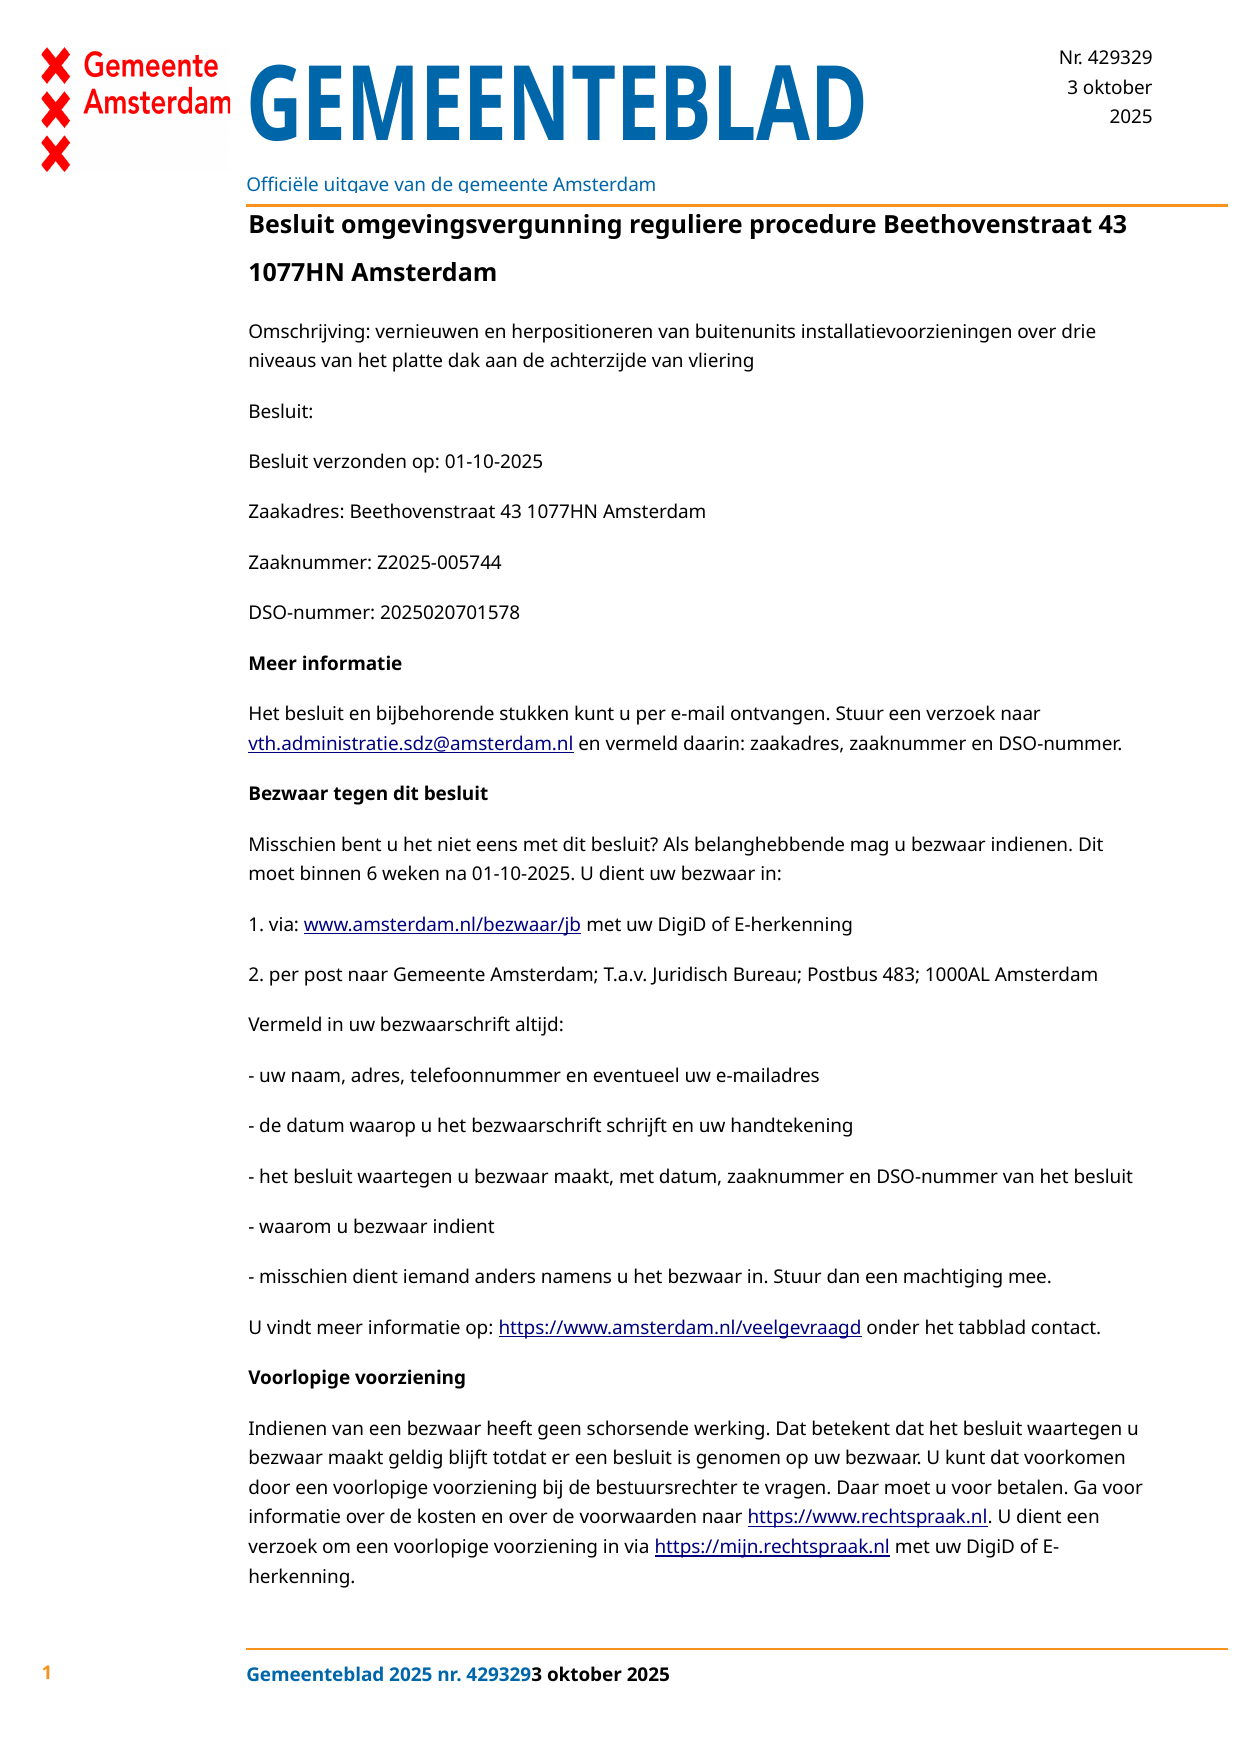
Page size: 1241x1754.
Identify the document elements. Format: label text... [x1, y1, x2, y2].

text Besluit omgevingsvergunning reguliere procedure Beethovenstraat 43 1077HN Amsterdam [248, 207, 1152, 288]
text - waarom u bezwaar indient [248, 1213, 1152, 1239]
text - uw naam, adres, telefoonnummer en eventueel uw e-mailadres [248, 1062, 1152, 1088]
text Besluit verzonden op: 01-10-2025 [248, 448, 1152, 474]
text DSO-nummer: 2025020701578 [248, 599, 1152, 625]
text Voorlopige voorziening [248, 1364, 1152, 1390]
text Zaakadres: Beethovenstraat 43 1077HN Amsterdam [248, 499, 1152, 524]
text U vindt meer informatie op: https://www.amsterdam.nl/veelgevraagd onder het tabblad contact. [248, 1314, 1152, 1340]
text Zaaknummer: Z2025-005744 [248, 549, 1152, 575]
text Het besluit en bijbehorende stukken kunt u per e-mail ontvangen. Stuur een verzoek naar vth.administratie.sdz@amsterdam.nl en vermeld daarin: zaakadres, zaaknummer en DSO-nummer. [248, 700, 1152, 756]
text Besluit: [248, 398, 1152, 424]
text Indienen van een bezwaar heeft geen schorsende werking. Dat betekent dat het besluit waartegen u bezwaar maakt geldig blijft totdat er een besluit is genomen op uw bezwaar. U kunt dat voorkomen door een voorlopige voorziening bij de bestuursrechter te vragen. Daar moet u voor betalen. Ga voor informatie over de kosten en over de voorwaarden naar https://www.rechtspraak.nl. U dient een verzoek om een voorlopige voorziening in via https://mijn.rechtspraak.nl met uw DigiD of E-herkenning. [248, 1415, 1152, 1589]
text Omschrijving: vernieuwen en herpositioneren van buitenunits installatievoorzieningen over drie niveaus van het platte dak aan de achterzijde van vliering [248, 318, 1152, 373]
text Bezwaar tegen dit besluit [248, 780, 1152, 806]
text - de datum waarop u het bezwaarschrift schrijft en uw handtekening [248, 1112, 1152, 1138]
text Misschien bent u het niet eens met dit besluit? Als belanghebbende mag u bezwaar indienen. Dit moet binnen 6 weken na 01-10-2025. U dient uw bezwaar in: [248, 831, 1152, 886]
text - het besluit waartegen u bezwaar maakt, met datum, zaaknummer en DSO-nummer van het besluit [248, 1163, 1152, 1189]
picture [41, 47, 231, 172]
text - misschien dient iemand anders namens u het bezwaar in. Stuur dan een machtiging mee. [248, 1264, 1152, 1289]
text 2. per post naar Gemeente Amsterdam; T.a.v. Juridisch Bureau; Postbus 483; 1000AL Amsterdam [248, 961, 1152, 987]
text 1. via: www.amsterdam.nl/bezwaar/jb met uw DigiD of E-herkenning [248, 911, 1152, 937]
text Vermeld in uw bezwaarschrift altijd: [248, 1012, 1152, 1037]
text Meer informatie [248, 650, 1152, 676]
